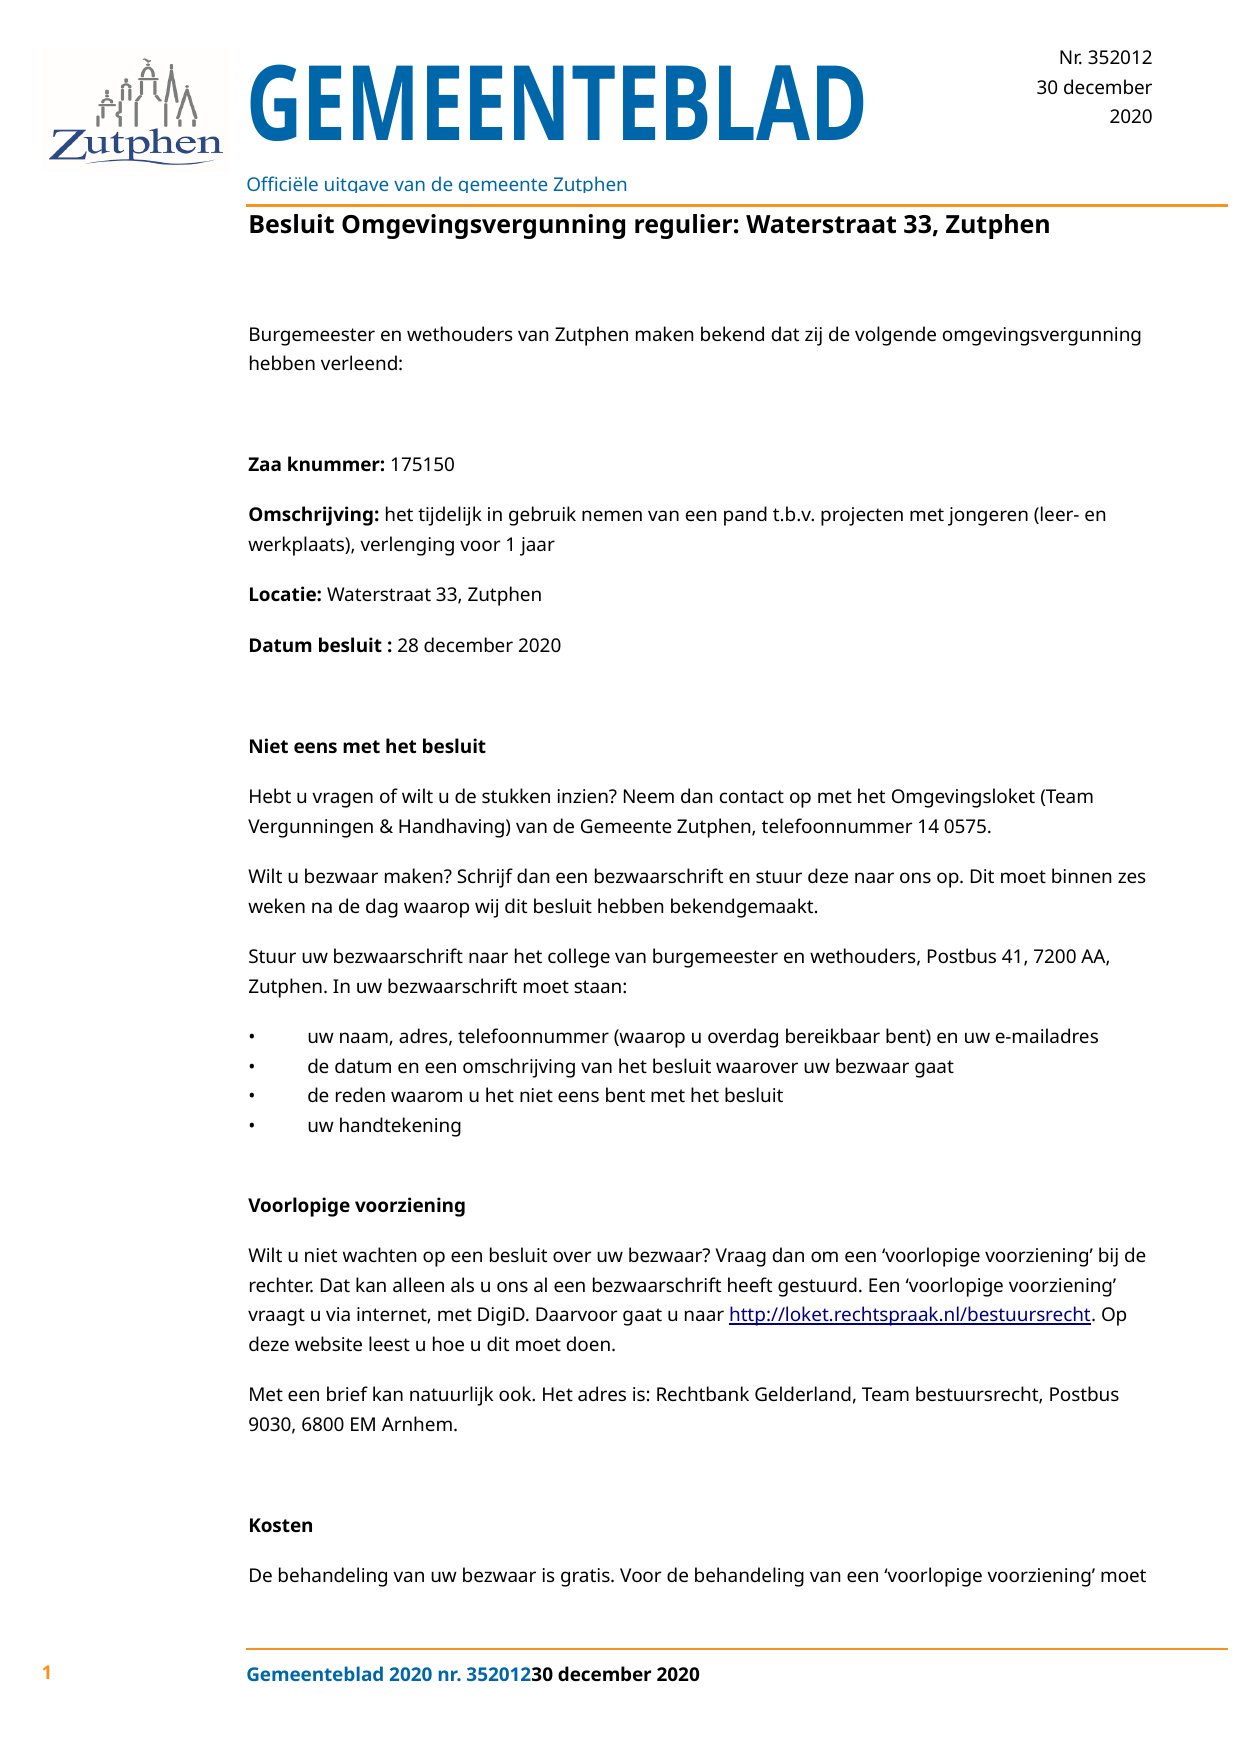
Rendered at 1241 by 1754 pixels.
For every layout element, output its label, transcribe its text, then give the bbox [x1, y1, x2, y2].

text Niet eens met het besluit [248, 733, 1152, 758]
list uw handtekening [248, 1112, 1152, 1138]
text Stuur uw bezwaarschrift naar het college van burgemeester en wethouders, Postbus 41, 7200 AA, Zutphen. In uw bezwaarschrift moet staan: [248, 943, 1152, 998]
text Omschrijving: het tijdelijk in gebruik nemen van een pand t.b.v. projecten met jongeren (leer- en werkplaats), verlenging voor 1 jaar [248, 502, 1152, 557]
text Locatie: Waterstraat 33, Zutphen [248, 582, 1152, 607]
list uw naam, adres, telefoonnummer (waarop u overdag bereikbaar bent) en uw e-mailadres [248, 1023, 1152, 1049]
text De behandeling van uw bezwaar is gratis. Voor de behandeling van een ‘voorlopige voorziening’ moet [248, 1562, 1152, 1588]
text Zaa knummer: 175150 [248, 451, 1152, 477]
text Met een brief kan natuurlijk ook. Het adres is: Rechtbank Gelderland, Team bestuursrecht, Postbus 9030, 6800 EM Arnhem. [248, 1382, 1152, 1437]
text Datum besluit : 28 december 2020 [248, 632, 1152, 658]
text Voorlopige voorziening [248, 1192, 1152, 1218]
list de reden waarom u het niet eens bent met het besluit [248, 1082, 1152, 1108]
text Kosten [248, 1512, 1152, 1538]
text Hebt u vragen of wilt u de stukken inzien? Neem dan contact op met het Omgevingsloket (Team Vergunningen & Handhaving) van de Gemeente Zutphen, telefoonnummer 14 0575. [248, 783, 1152, 838]
list de datum en een omschrijving van het besluit waarover uw bezwaar gaat [248, 1053, 1152, 1078]
text Burgemeester en wethouders van Zutphen maken bekend dat zij de volgende omgevingsvergunning hebben verleend: [248, 321, 1152, 376]
text Besluit Omgevingsvergunning regulier: Waterstraat 33, Zutphen [248, 207, 1152, 241]
text Wilt u bezwaar maken? Schrijf dan een bezwaarschrift en stuur deze naar ons op. Dit moet binnen zes weken na de dag waarop wij dit besluit hebben bekendgemaakt. [248, 863, 1152, 918]
text Wilt u niet wachten op een besluit over uw bezwaar? Vraag dan om een ‘voorlopige voorziening’ bij de rechter. Dat kan alleen als u ons al een bezwaarschrift heeft gestuurd. Een ‘voorlopige voorziening’ vraagt u via internet, met DigiD. Daarvoor gaat u naar http://loket.rechtspraak.nl/bestuursrecht. Op deze website leest u hoe u dit moet doen. [248, 1242, 1152, 1357]
picture [41, 47, 231, 172]
